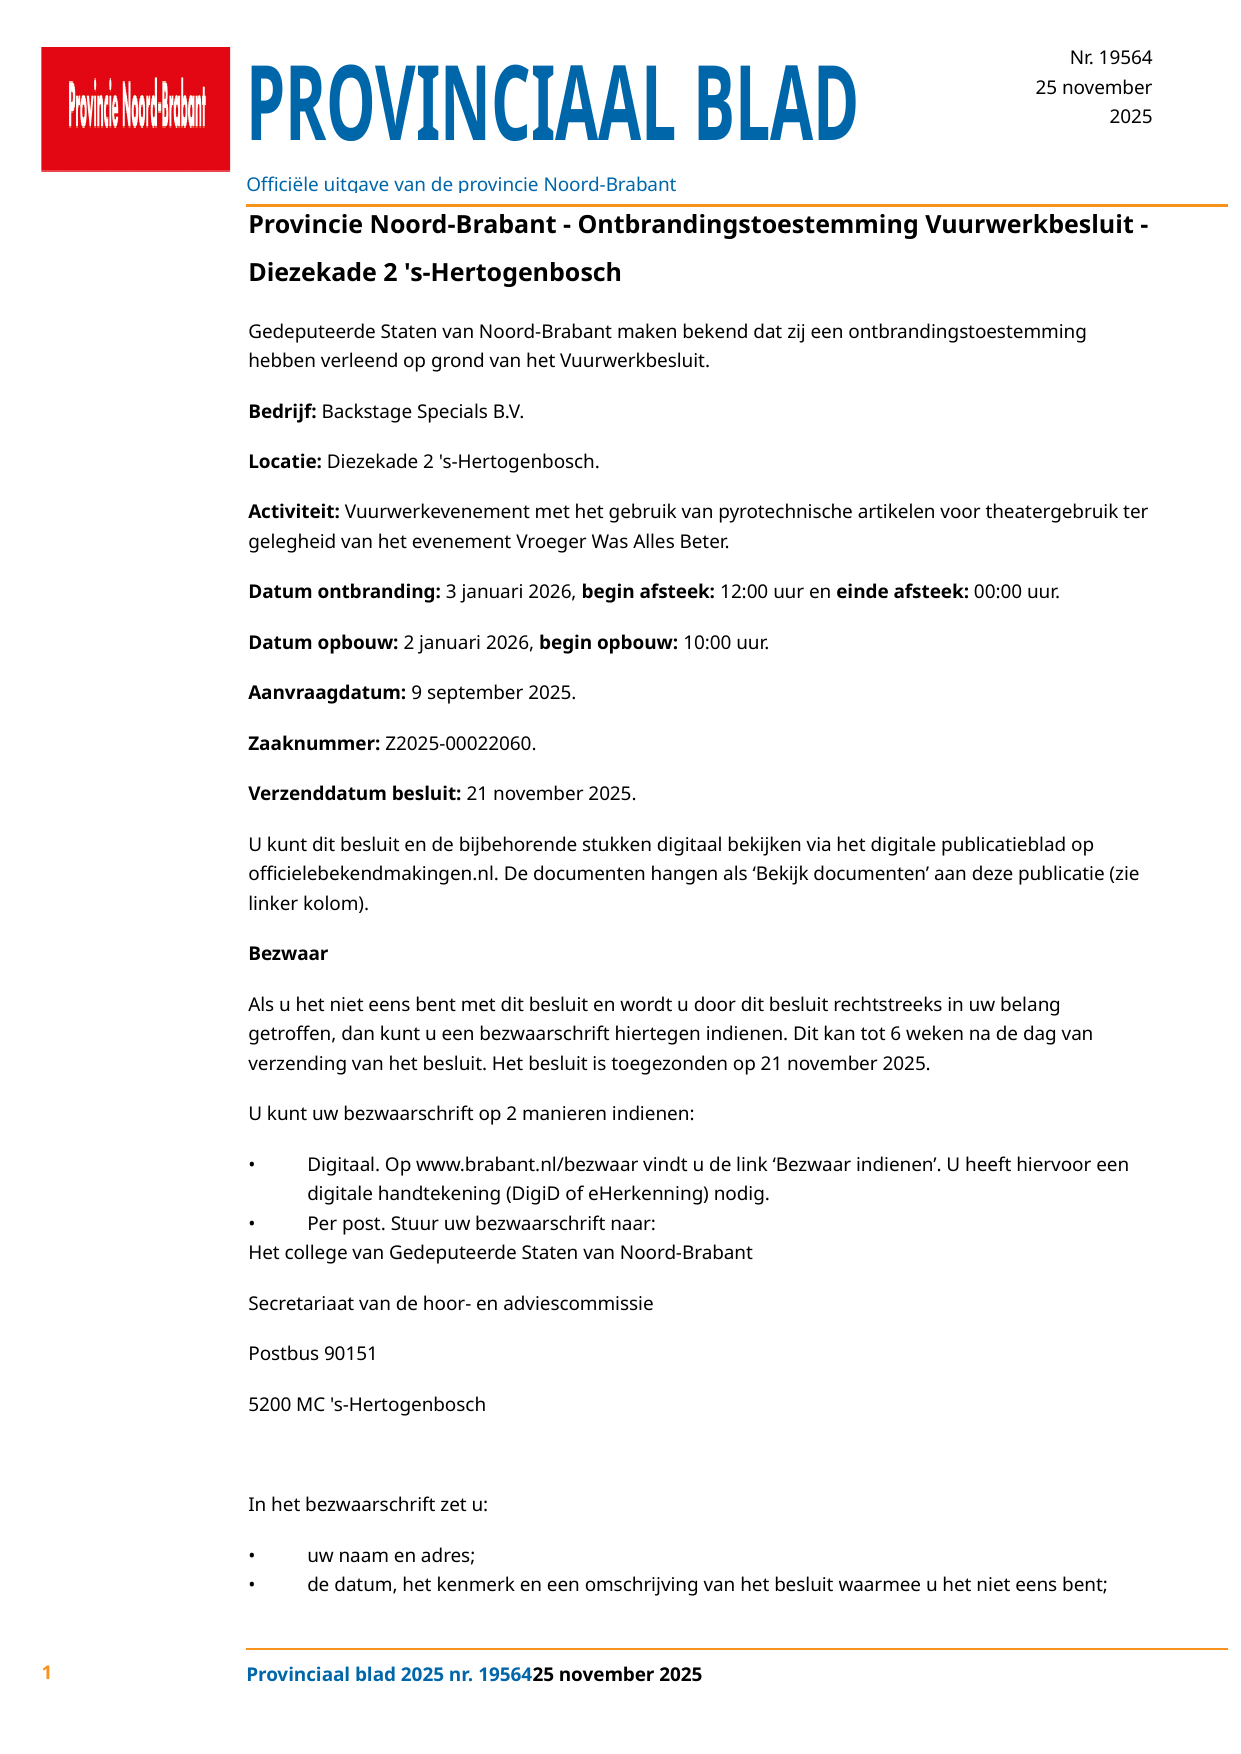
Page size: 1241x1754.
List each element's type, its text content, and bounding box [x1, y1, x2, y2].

text U kunt dit besluit en de bijbehorende stukken digitaal bekijken via het digitale publicatieblad op officielebekendmakingen.nl. De documenten hangen als ‘Bekijk documenten’ aan deze publicatie (zie linker kolom). [248, 831, 1152, 916]
list Digitaal. Op www.brabant.nl/bezwaar vindt u de link ‘Bezwaar indienen’. U heeft hiervoor een digitale handtekening (DigiD of eHerkenning) nodig. [248, 1151, 1152, 1206]
text Verzenddatum besluit: 21 november 2025. [248, 780, 1152, 806]
text Datum ontbranding: 3 januari 2026, begin afsteek: 12:00 uur en einde afsteek: 00:00 uur. [248, 579, 1152, 604]
text U kunt uw bezwaarschrift op 2 manieren indienen: [248, 1100, 1152, 1126]
text Secretariaat van de hoor- en adviescommissie [248, 1290, 1152, 1316]
list Per post. Stuur uw bezwaarschrift naar: [248, 1210, 1152, 1236]
text In het bezwaarschrift zet u: [248, 1492, 1152, 1517]
list uw naam en adres; [248, 1542, 1152, 1568]
text Postbus 90151 [248, 1340, 1152, 1366]
text 5200 MC 's‑Hertogenbosch [248, 1391, 1152, 1417]
picture [41, 47, 231, 172]
text Locatie: Diezekade 2 's-Hertogenbosch. [248, 448, 1152, 474]
text Bezwaar [248, 940, 1152, 966]
text Aanvraagdatum: 9 september 2025. [248, 679, 1152, 705]
text Provincie Noord-Brabant - Ontbrandingstoestemming Vuurwerkbesluit - Diezekade 2 's-Hertogenbosch [248, 207, 1152, 288]
text Als u het niet eens bent met dit besluit en wordt u door dit besluit rechtstreeks in uw belang getroffen, dan kunt u een bezwaarschrift hiertegen indienen. Dit kan tot 6 weken na de dag van verzending van het besluit. Het besluit is toegezonden op 21 november 2025. [248, 991, 1152, 1076]
list de datum, het kenmerk en een omschrijving van het besluit waarmee u het niet eens bent; [248, 1572, 1152, 1597]
text Datum opbouw: 2 januari 2026, begin opbouw: 10:00 uur. [248, 629, 1152, 655]
text Bedrijf: Backstage Specials B.V. [248, 398, 1152, 424]
text Zaaknummer: Z2025-00022060. [248, 730, 1152, 756]
text Gedeputeerde Staten van Noord-Brabant maken bekend dat zij een ontbrandingstoestemming hebben verleend op grond van het Vuurwerkbesluit. [248, 318, 1152, 373]
text Het college van Gedeputeerde Staten van Noord-Brabant [248, 1239, 1152, 1265]
text Activiteit: Vuurwerkevenement met het gebruik van pyrotechnische artikelen voor theatergebruik ter gelegheid van het evenement Vroeger Was Alles Beter. [248, 499, 1152, 554]
